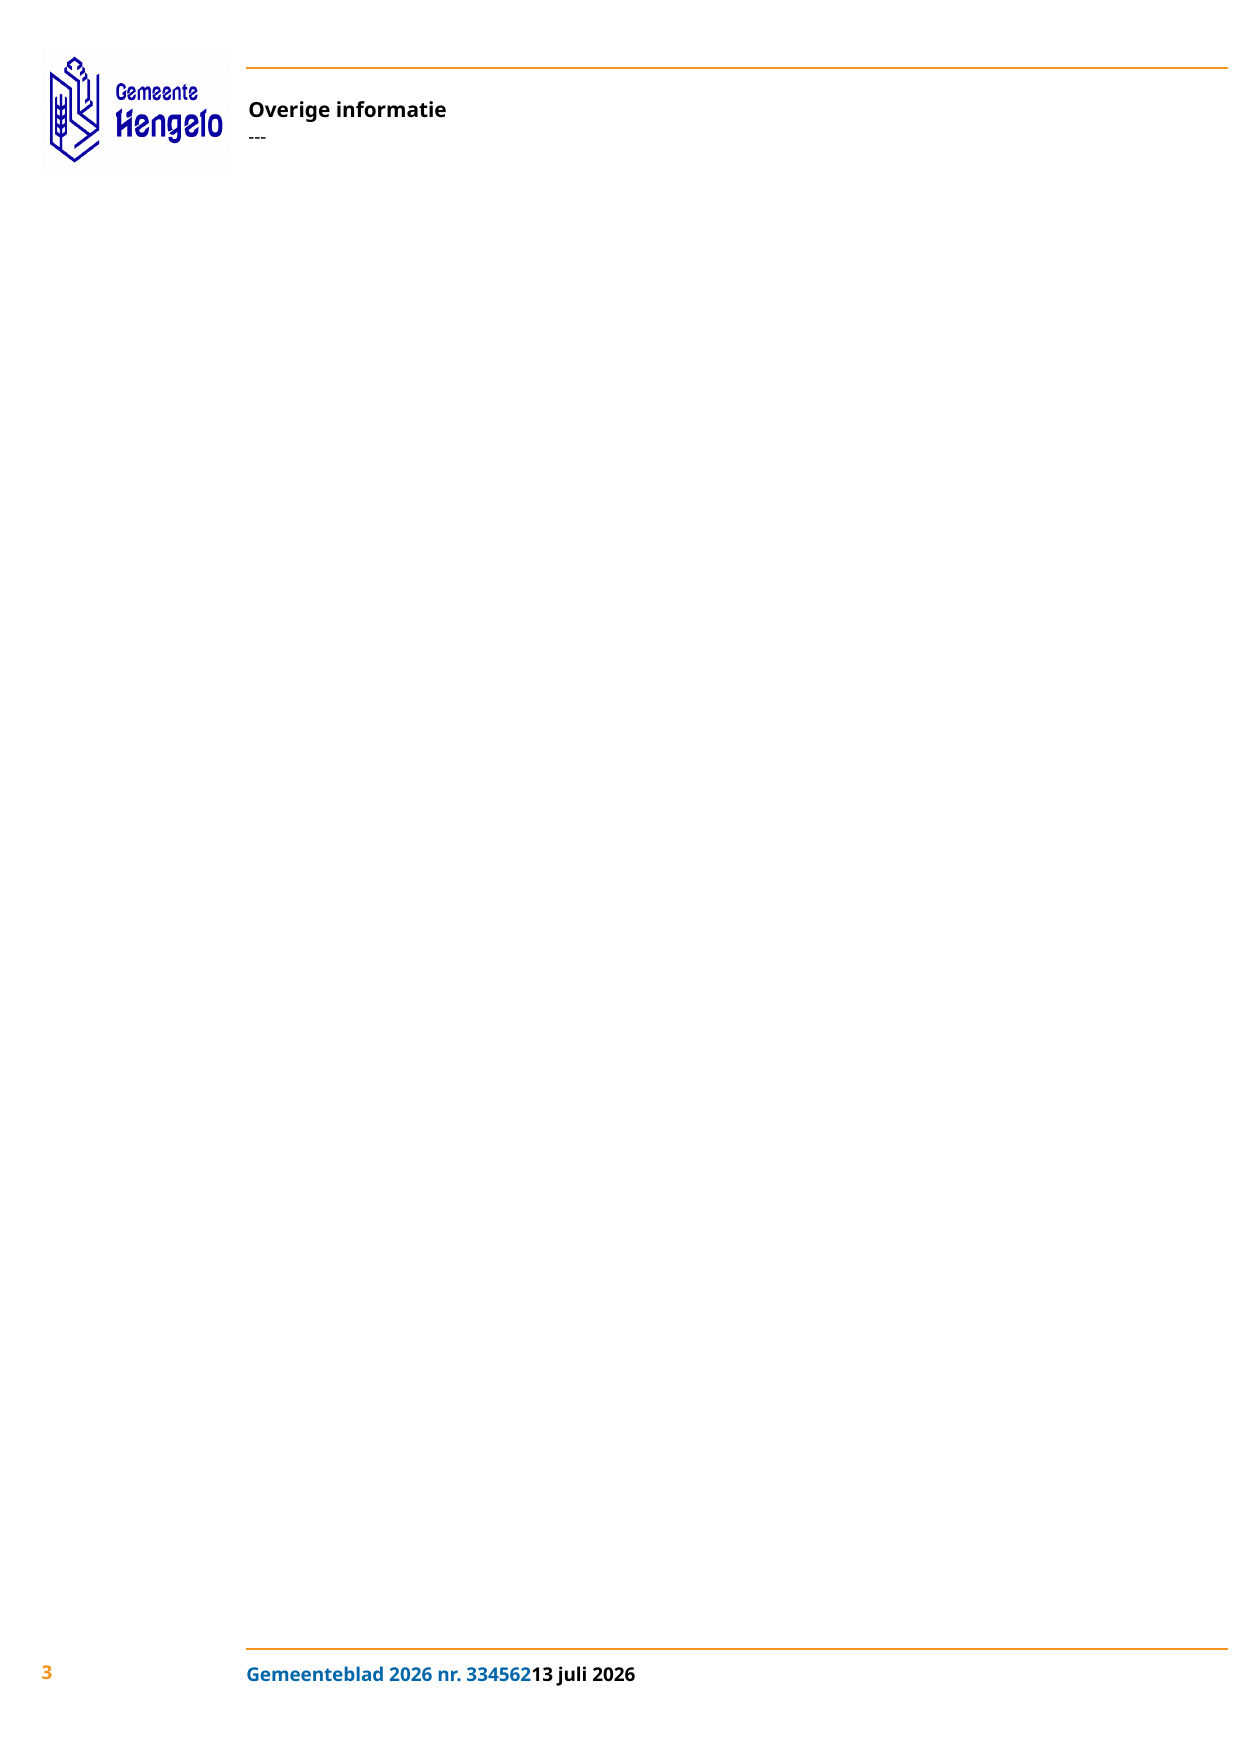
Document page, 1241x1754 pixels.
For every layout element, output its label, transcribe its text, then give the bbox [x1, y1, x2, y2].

text Overige informatie [248, 95, 1152, 123]
text --- [248, 123, 1152, 149]
picture [41, 47, 231, 172]
